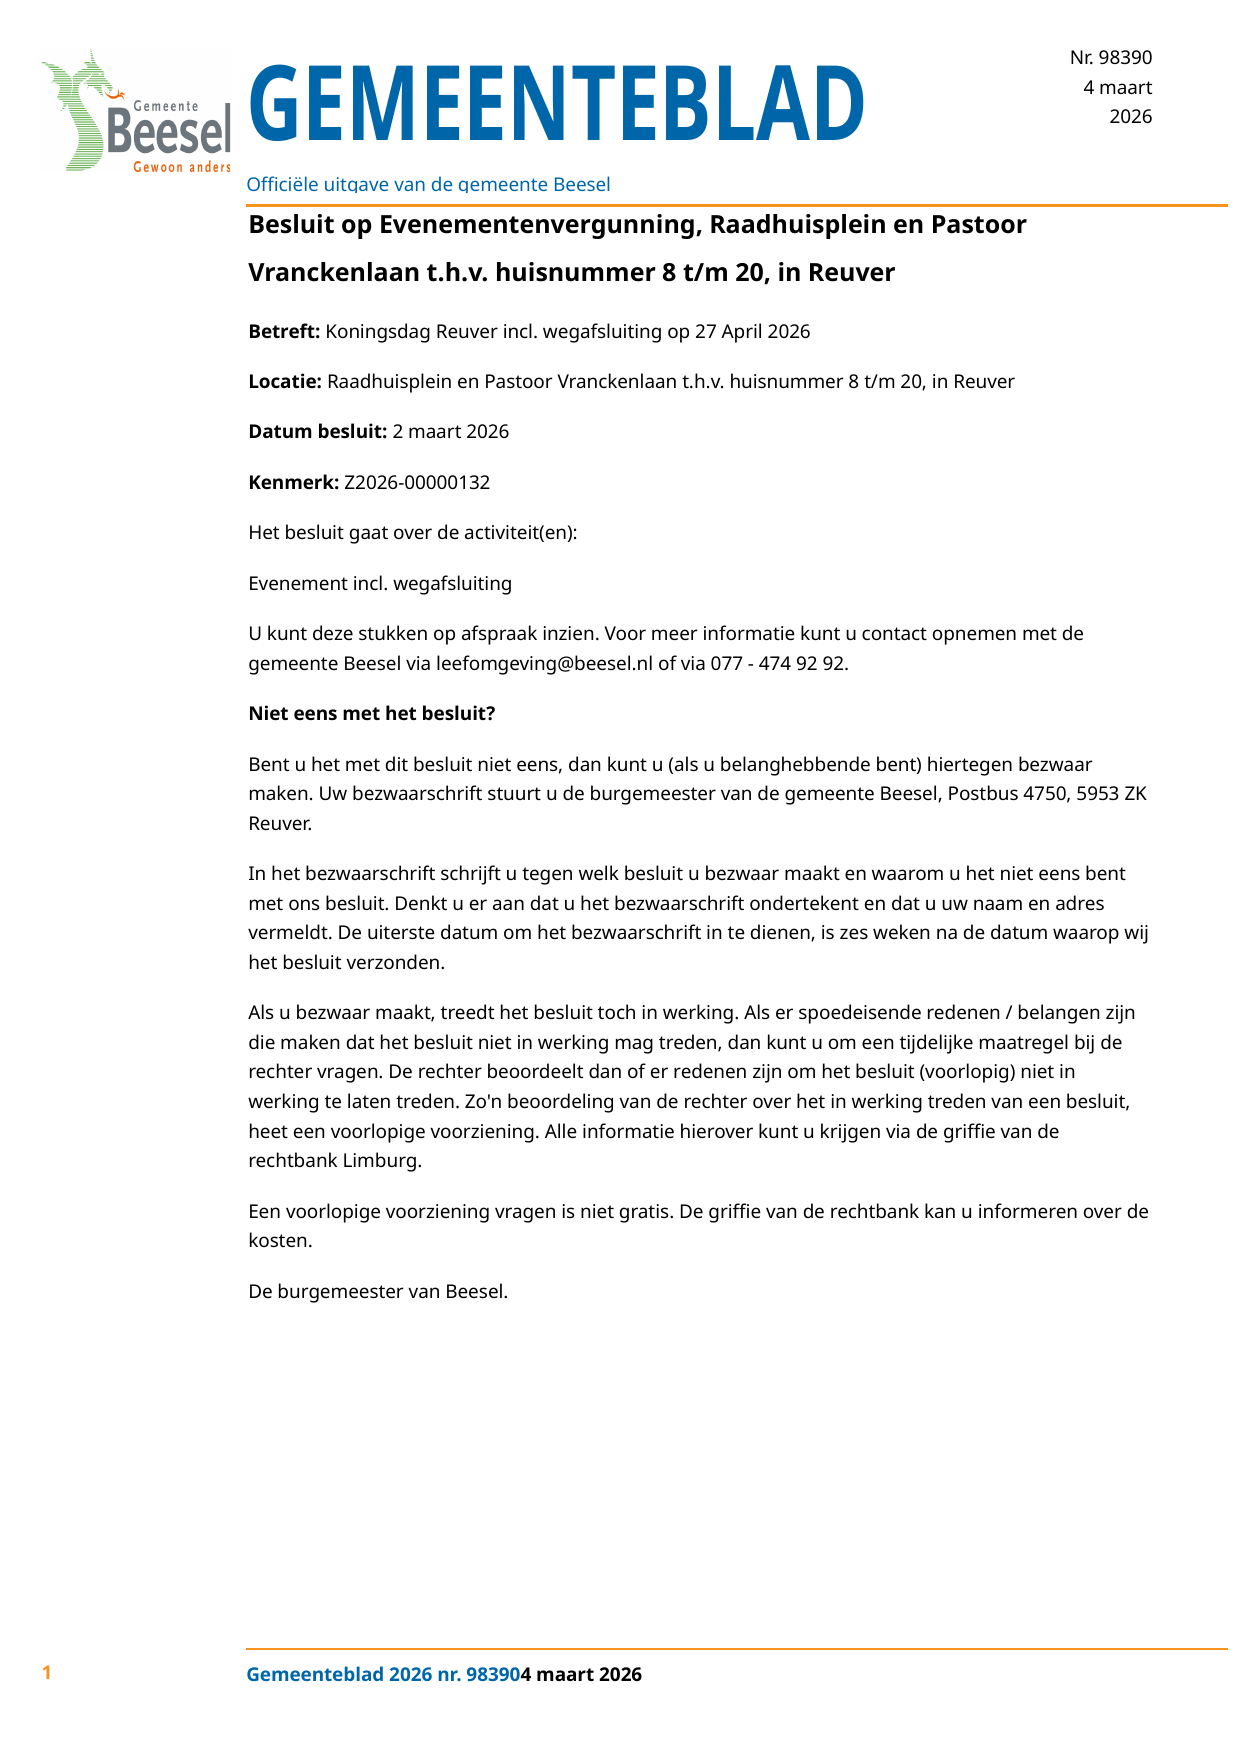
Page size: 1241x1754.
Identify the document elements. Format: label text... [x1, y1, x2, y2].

text Kenmerk: Z2026-00000132 [248, 469, 1152, 495]
text Een voorlopige voorziening vragen is niet gratis. De griffie van de rechtbank kan u informeren over de kosten. [248, 1198, 1152, 1253]
text Locatie: Raadhuisplein en Pastoor Vranckenlaan t.h.v. huisnummer 8 t/m 20, in Reuver [248, 368, 1152, 394]
text Evenement incl. wegafsluiting [248, 570, 1152, 596]
text Besluit op Evenementenvergunning, Raadhuisplein en Pastoor Vranckenlaan t.h.v. huisnummer 8 t/m 20, in Reuver [248, 207, 1152, 288]
text Bent u het met dit besluit niet eens, dan kunt u (als u belanghebbende bent) hiertegen bezwaar maken. Uw bezwaarschrift stuurt u de burgemeester van de gemeente Beesel, Postbus 4750, 5953 ZK Reuver. [248, 751, 1152, 836]
text Als u bezwaar maakt, treedt het besluit toch in werking. Als er spoedeisende redenen / belangen zijn die maken dat het besluit niet in werking mag treden, dan kunt u om een tijdelijke maatregel bij de rechter vragen. De rechter beoordeelt dan of er redenen zijn om het besluit (voorlopig) niet in werking te laten treden. Zo'n beoordeling van de rechter over het in werking treden van een besluit, heet een voorlopige voorziening. Alle informatie hierover kunt u krijgen via de griffie van de rechtbank Limburg. [248, 999, 1152, 1173]
text Niet eens met het besluit? [248, 700, 1152, 726]
text Datum besluit: 2 maart 2026 [248, 419, 1152, 444]
text De burgemeester van Beesel. [248, 1278, 1152, 1304]
text Het besluit gaat over de activiteit(en): [248, 519, 1152, 545]
picture [41, 47, 231, 172]
text Betreft: Koningsdag Reuver incl. wegafsluiting op 27 April 2026 [248, 318, 1152, 344]
text In het bezwaarschrift schrijft u tegen welk besluit u bezwaar maakt en waarom u het niet eens bent met ons besluit. Denkt u er aan dat u het bezwaarschrift ondertekent en dat u uw naam en adres vermeldt. De uiterste datum om het bezwaarschrift in te dienen, is zes weken na de datum waarop wij het besluit verzonden. [248, 860, 1152, 975]
text U kunt deze stukken op afspraak inzien. Voor meer informatie kunt u contact opnemen met de gemeente Beesel via leefomgeving@beesel.nl of via 077 - 474 92 92. [248, 620, 1152, 676]
